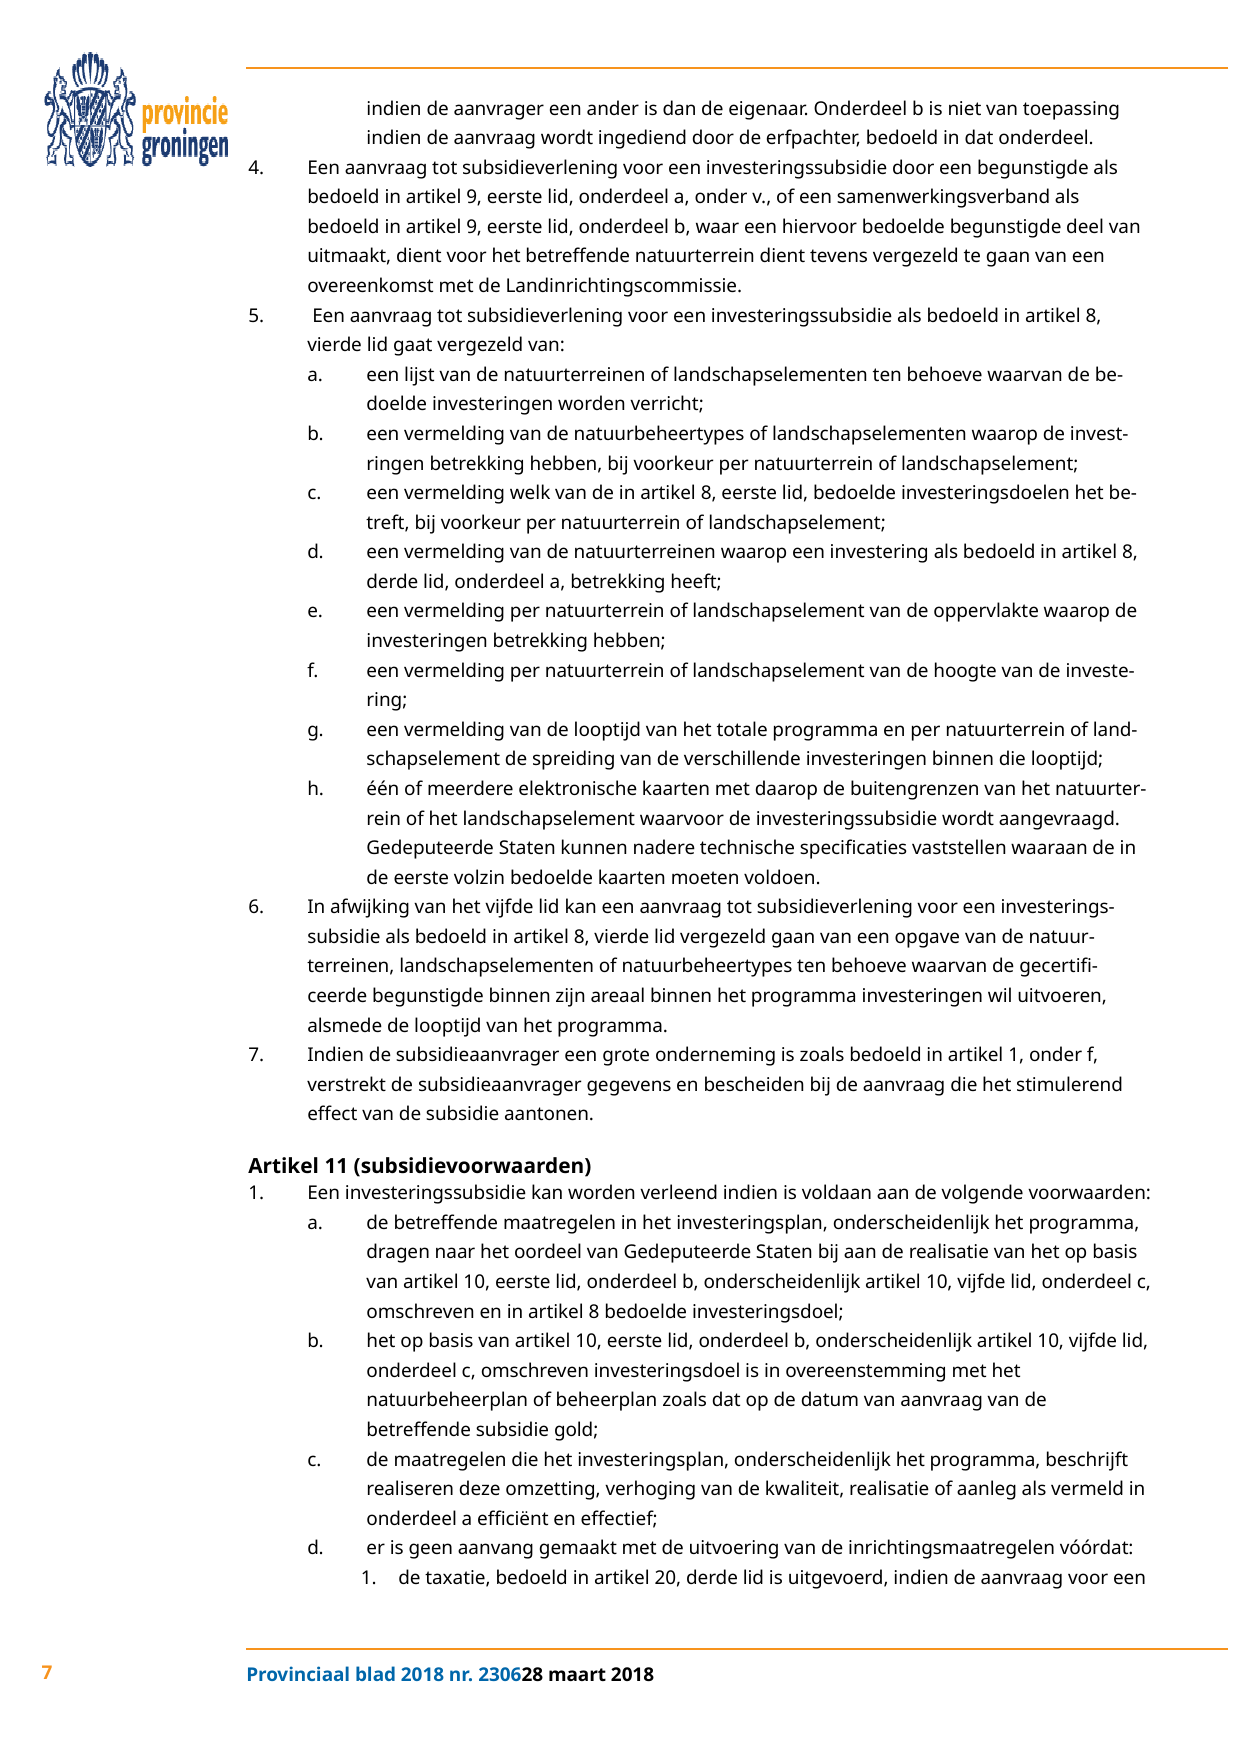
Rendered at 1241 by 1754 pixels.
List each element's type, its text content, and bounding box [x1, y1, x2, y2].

list Indien de subsidieaanvrager een grote onderneming is zoals bedoeld in artikel 1, onder f, verstrekt de subsidieaanvrager gegevens en bescheiden bij de aanvraag die het stimulerend effect van de subsidie aantonen. [248, 1041, 1152, 1126]
list indien de aanvrager een ander is dan de eigenaar. Onderdeel b is niet van toepassing [307, 95, 1152, 121]
list een vermelding van de natuurterreinen waarop een investering als bedoeld in artikel 8, derde lid, onderdeel a, betrekking heeft; [307, 538, 1152, 594]
list Een investeringssubsidie kan worden verleend indien is voldaan aan de volgende voorwaarden: [248, 1179, 1152, 1205]
list er is geen aanvang gemaakt met de uitvoering van de inrichtingsmaatregelen vóórdat: [307, 1534, 1152, 1560]
list een vermelding per natuurterrein of landschapselement van de oppervlakte waarop de investeringen betrekking hebben; [307, 598, 1152, 653]
text Artikel 11 (subsidievoorwaarden) [248, 1151, 1152, 1179]
list het op basis van artikel 10, eerste lid, onderdeel b, onderscheidenlijk artikel 10, vijfde lid, onderdeel c, omschreven investeringsdoel is in overeenstemming met het natuurbeheerplan of beheerplan zoals dat op de datum van aanvraag van de betreffende subsidie gold; [307, 1327, 1152, 1442]
picture [41, 47, 231, 172]
list een vermelding per natuurterrein of landschapselement van de hoogte van de investe- ring; [307, 657, 1152, 712]
list In afwijking van het vijfde lid kan een aanvraag tot subsidieverlening voor een investerings- subsidie als bedoeld in artikel 8, vierde lid vergezeld gaan van een opgave van de natuur- terreinen, landschapselementen of natuurbeheertypes ten behoeve waarvan de gecertifi- ceerde begunstigde binnen zijn areaal binnen het programma investeringen wil uitvoeren, alsmede de looptijd van het programma. [248, 893, 1152, 1038]
list de maatregelen die het investeringsplan, onderscheidenlijk het programma, beschrijft realiseren deze omzetting, verhoging van de kwaliteit, realisatie of aanleg als vermeld in onderdeel a efficiënt en effectief; [307, 1446, 1152, 1531]
list de taxatie, bedoeld in artikel 20, derde lid is uitgevoerd, indien de aanvraag voor een [361, 1564, 1152, 1590]
list één of meerdere elektronische kaarten met daarop de buitengrenzen van het natuurter- rein of het landschapselement waarvoor de investeringssubsidie wordt aangevraagd. Gedeputeerde Staten kunnen nadere technische specificaties vaststellen waaraan de in de eerste volzin bedoelde kaarten moeten voldoen. [307, 775, 1152, 890]
list een vermelding welk van de in artikel 8, eerste lid, bedoelde investeringsdoelen het be- treft, bij voorkeur per natuurterrein of landschapselement; [307, 479, 1152, 535]
list Een aanvraag tot subsidieverlening voor een investeringssubsidie als bedoeld in artikel 8, vierde lid gaat vergezeld van: [248, 302, 1152, 357]
list een vermelding van de looptijd van het totale programma en per natuurterrein of land- schapselement de spreiding van de verschillende investeringen binnen die looptijd; [307, 716, 1152, 771]
list Een aanvraag tot subsidieverlening voor een investeringssubsidie door een begunstigde als bedoeld in artikel 9, eerste lid, onderdeel a, onder v., of een samenwerkingsverband als bedoeld in artikel 9, eerste lid, onderdeel b, waar een hiervoor bedoelde begunstigde deel van uitmaakt, dient voor het betreffende natuurterrein dient tevens vergezeld te gaan van een overeenkomst met de Landinrichtingscommissie. [248, 154, 1152, 298]
list een lijst van de natuurterreinen of landschapselementen ten behoeve waarvan de be- doelde investeringen worden verricht; [307, 361, 1152, 416]
list indien de aanvraag wordt ingediend door de erfpachter, bedoeld in dat onderdeel. [307, 124, 1152, 150]
list de betreffende maatregelen in het investeringsplan, onderscheidenlijk het programma, dragen naar het oordeel van Gedeputeerde Staten bij aan de realisatie van het op basis van artikel 10, eerste lid, onderdeel b, onderscheidenlijk artikel 10, vijfde lid, onderdeel c, omschreven en in artikel 8 bedoelde investeringsdoel; [307, 1209, 1152, 1323]
list een vermelding van de natuurbeheertypes of landschapselementen waarop de invest-ringen betrekking hebben, bij voorkeur per natuurterrein of landschapselement; [307, 420, 1152, 476]
